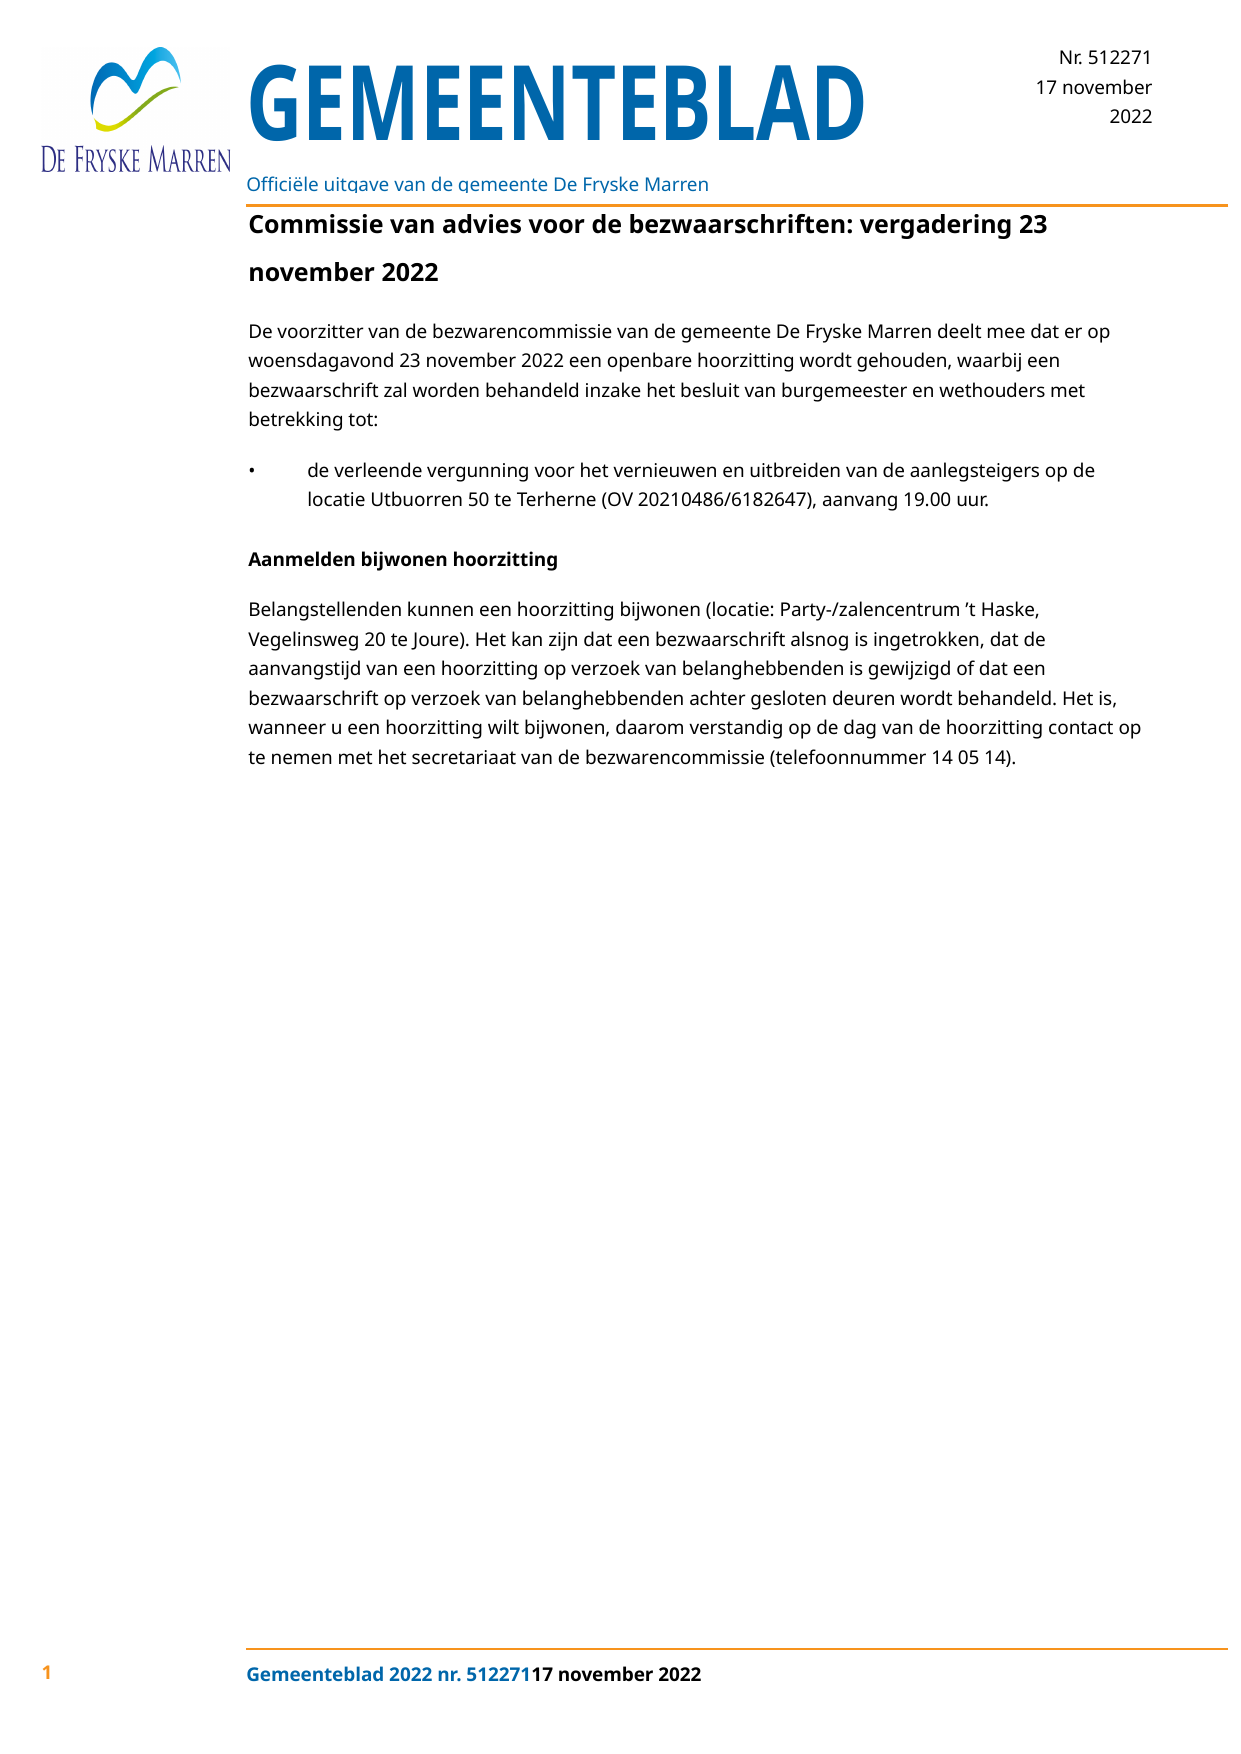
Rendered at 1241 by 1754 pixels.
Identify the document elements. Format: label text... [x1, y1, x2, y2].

text De voorzitter van de bezwarencommissie van de gemeente De Fryske Marren deelt mee dat er op woensdagavond 23 november 2022 een openbare hoorzitting wordt gehouden, waarbij een bezwaarschrift zal worden behandeld inzake het besluit van burgemeester en wethouders met betrekking tot: [248, 318, 1152, 432]
picture [41, 47, 231, 172]
text Commissie van advies voor de bezwaarschriften: vergadering 23 november 2022 [248, 207, 1152, 288]
list de verleende vergunning voor het vernieuwen en uitbreiden van de aanlegsteigers op de locatie Utbuorren 50 te Terherne (OV 20210486/6182647), aanvang 19.00 uur. [248, 457, 1152, 512]
text Belangstellenden kunnen een hoorzitting bijwonen (locatie: Party-/zalencentrum ’t Haske, Vegelinsweg 20 te Joure). Het kan zijn dat een bezwaarschrift alsnog is ingetrokken, dat de aanvangstijd van een hoorzitting op verzoek van belanghebbenden is gewijzigd of dat een bezwaarschrift op verzoek van belanghebbenden achter gesloten deuren wordt behandeld. Het is, wanneer u een hoorzitting wilt bijwonen, daarom verstandig op de dag van de hoorzitting contact op te nemen met het secretariaat van de bezwarencommissie (telefoonnummer 14 05 14). [248, 596, 1152, 770]
text Aanmelden bijwonen hoorzitting [248, 546, 1152, 572]
